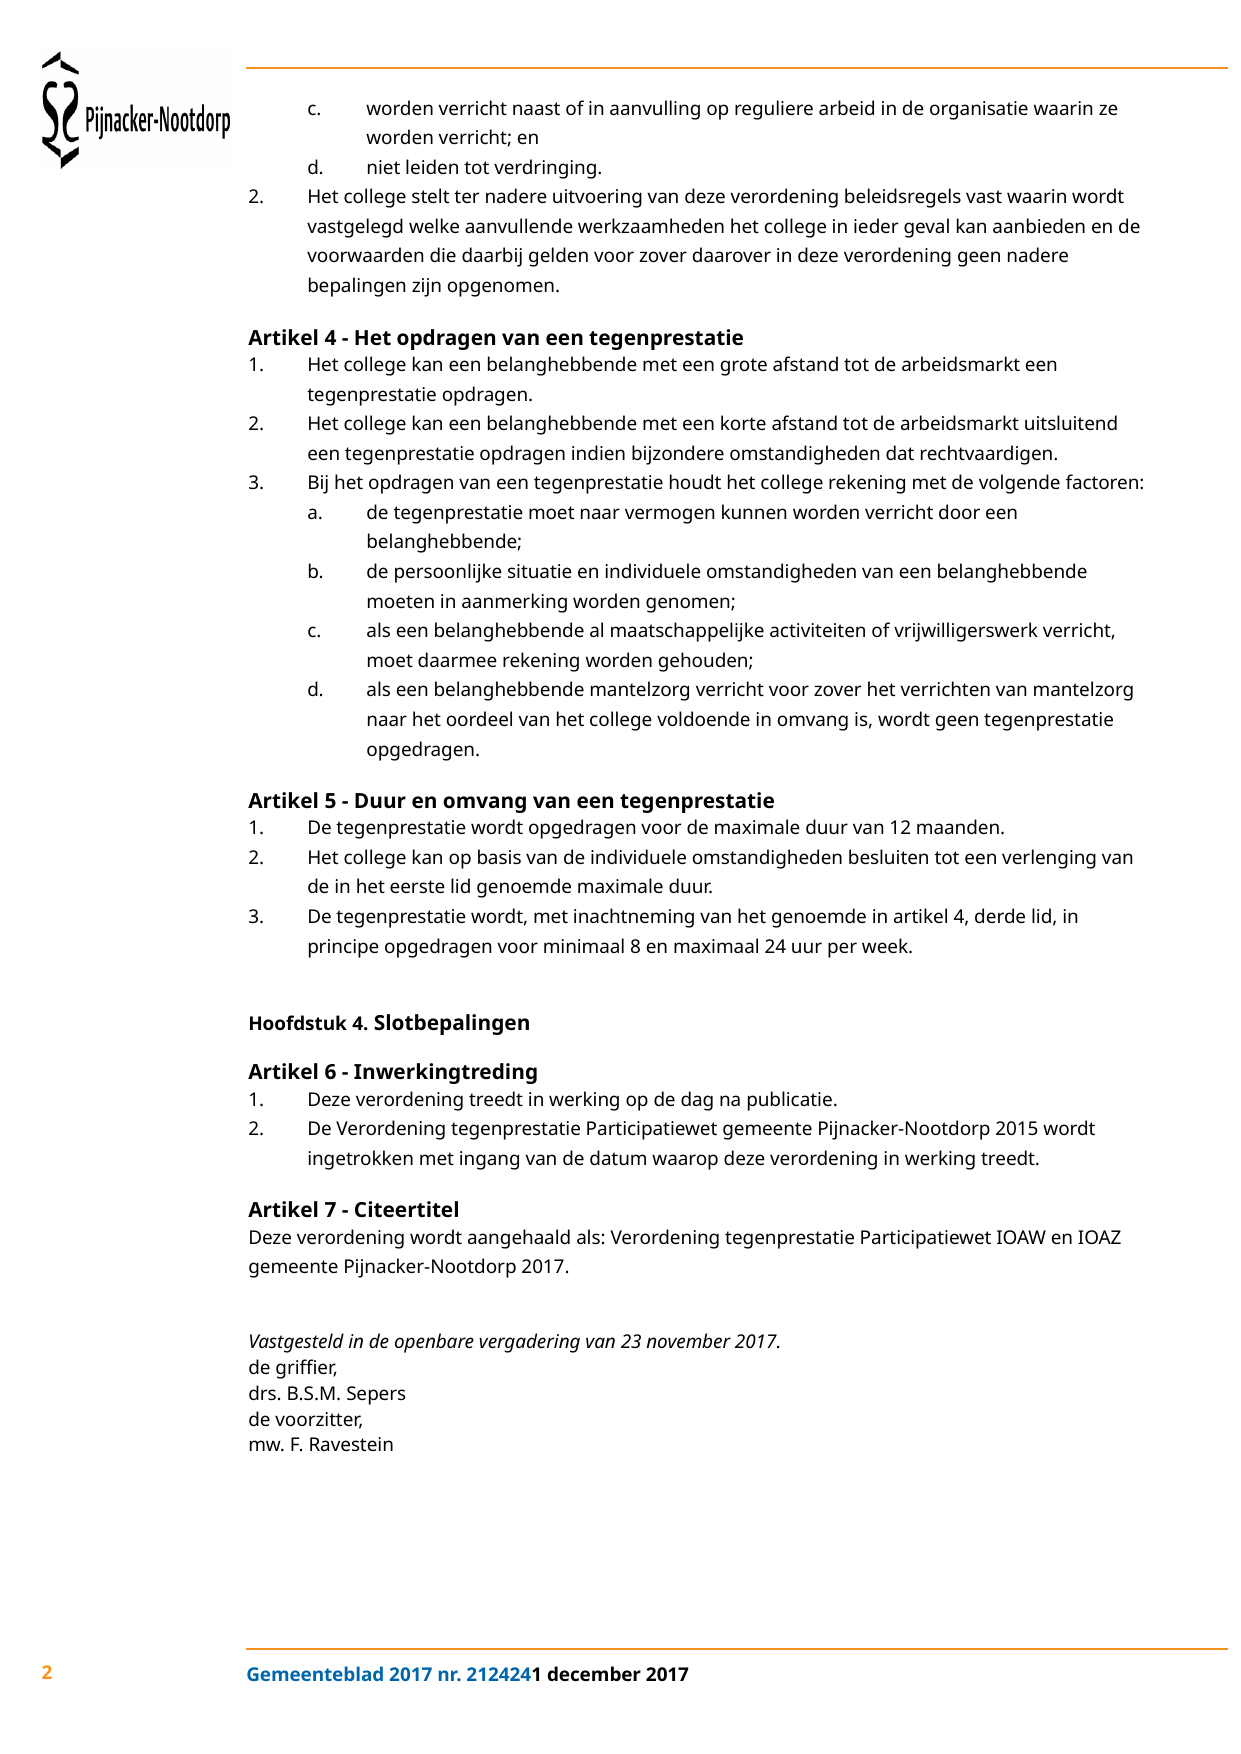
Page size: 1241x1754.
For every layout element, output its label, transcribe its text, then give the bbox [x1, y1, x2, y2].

list Het college kan op basis van de individuele omstandigheden besluiten tot een verlenging van de in het eerste lid genoemde maximale duur. [248, 844, 1152, 899]
text Hoofdstuk 4. Slotbepalingen [248, 1008, 1152, 1037]
list Het college kan een belanghebbende met een grote afstand tot de arbeidsmarkt een tegenprestatie opdragen. [248, 351, 1152, 406]
picture [41, 47, 231, 172]
text Artikel 5 - Duur en omvang van een tegenprestatie [248, 786, 1152, 814]
text mw. F. Ravestein [248, 1432, 1152, 1457]
list De tegenprestatie wordt opgedragen voor de maximale duur van 12 maanden. [248, 814, 1152, 840]
text Artikel 7 - Citeertitel [248, 1195, 1152, 1224]
list de persoonlijke situatie en individuele omstandigheden van een belanghebbende moeten in aanmerking worden genomen; [307, 558, 1152, 613]
list De Verordening tegenprestatie Participatiewet gemeente Pijnacker-Nootdorp 2015 wordt ingetrokken met ingang van de datum waarop deze verordening in werking treedt. [248, 1115, 1152, 1171]
list Deze verordening treedt in werking op de dag na publicatie. [248, 1086, 1152, 1112]
list De tegenprestatie wordt, met inachtneming van het genoemde in artikel 4, derde lid, in principe opgedragen voor minimaal 8 en maximaal 24 uur per week. [248, 903, 1152, 959]
list als een belanghebbende al maatschappelijke activiteiten of vrijwilligerswerk verricht, moet daarmee rekening worden gehouden; [307, 617, 1152, 673]
text Artikel 6 - Inwerkingtreding [248, 1057, 1152, 1086]
text Deze verordening wordt aangehaald als: Verordening tegenprestatie Participatiewet IOAW en IOAZ gemeente Pijnacker-Nootdorp 2017. [248, 1224, 1152, 1279]
text de griffier, [248, 1354, 1152, 1380]
list Het college stelt ter nadere uitvoering van deze verordening beleidsregels vast waarin wordt vastgelegd welke aanvullende werkzaamheden het college in ieder geval kan aanbieden en de voorwaarden die daarbij gelden voor zover daarover in deze verordening geen nadere bepalingen zijn opgenomen. [248, 183, 1152, 298]
list Het college kan een belanghebbende met een korte afstand tot de arbeidsmarkt uitsluitend een tegenprestatie opdragen indien bijzondere omstandigheden dat rechtvaardigen. [248, 410, 1152, 466]
list niet leiden tot verdringing. [307, 154, 1152, 180]
text drs. B.S.M. Sepers [248, 1380, 1152, 1406]
list Bij het opdragen van een tegenprestatie houdt het college rekening met de volgende factoren: [248, 469, 1152, 495]
list de tegenprestatie moet naar vermogen kunnen worden verricht door een belanghebbende; [307, 499, 1152, 554]
text Vastgesteld in de openbare vergadering van 23 november 2017. [248, 1329, 1152, 1354]
text de voorzitter, [248, 1406, 1152, 1432]
list worden verricht naast of in aanvulling op reguliere arbeid in de organisatie waarin ze worden verricht; en [307, 95, 1152, 150]
list als een belanghebbende mantelzorg verricht voor zover het verrichten van mantelzorg naar het oordeel van het college voldoende in omvang is, wordt geen tegenprestatie opgedragen. [307, 677, 1152, 761]
text Artikel 4 - Het opdragen van een tegenprestatie [248, 323, 1152, 351]
